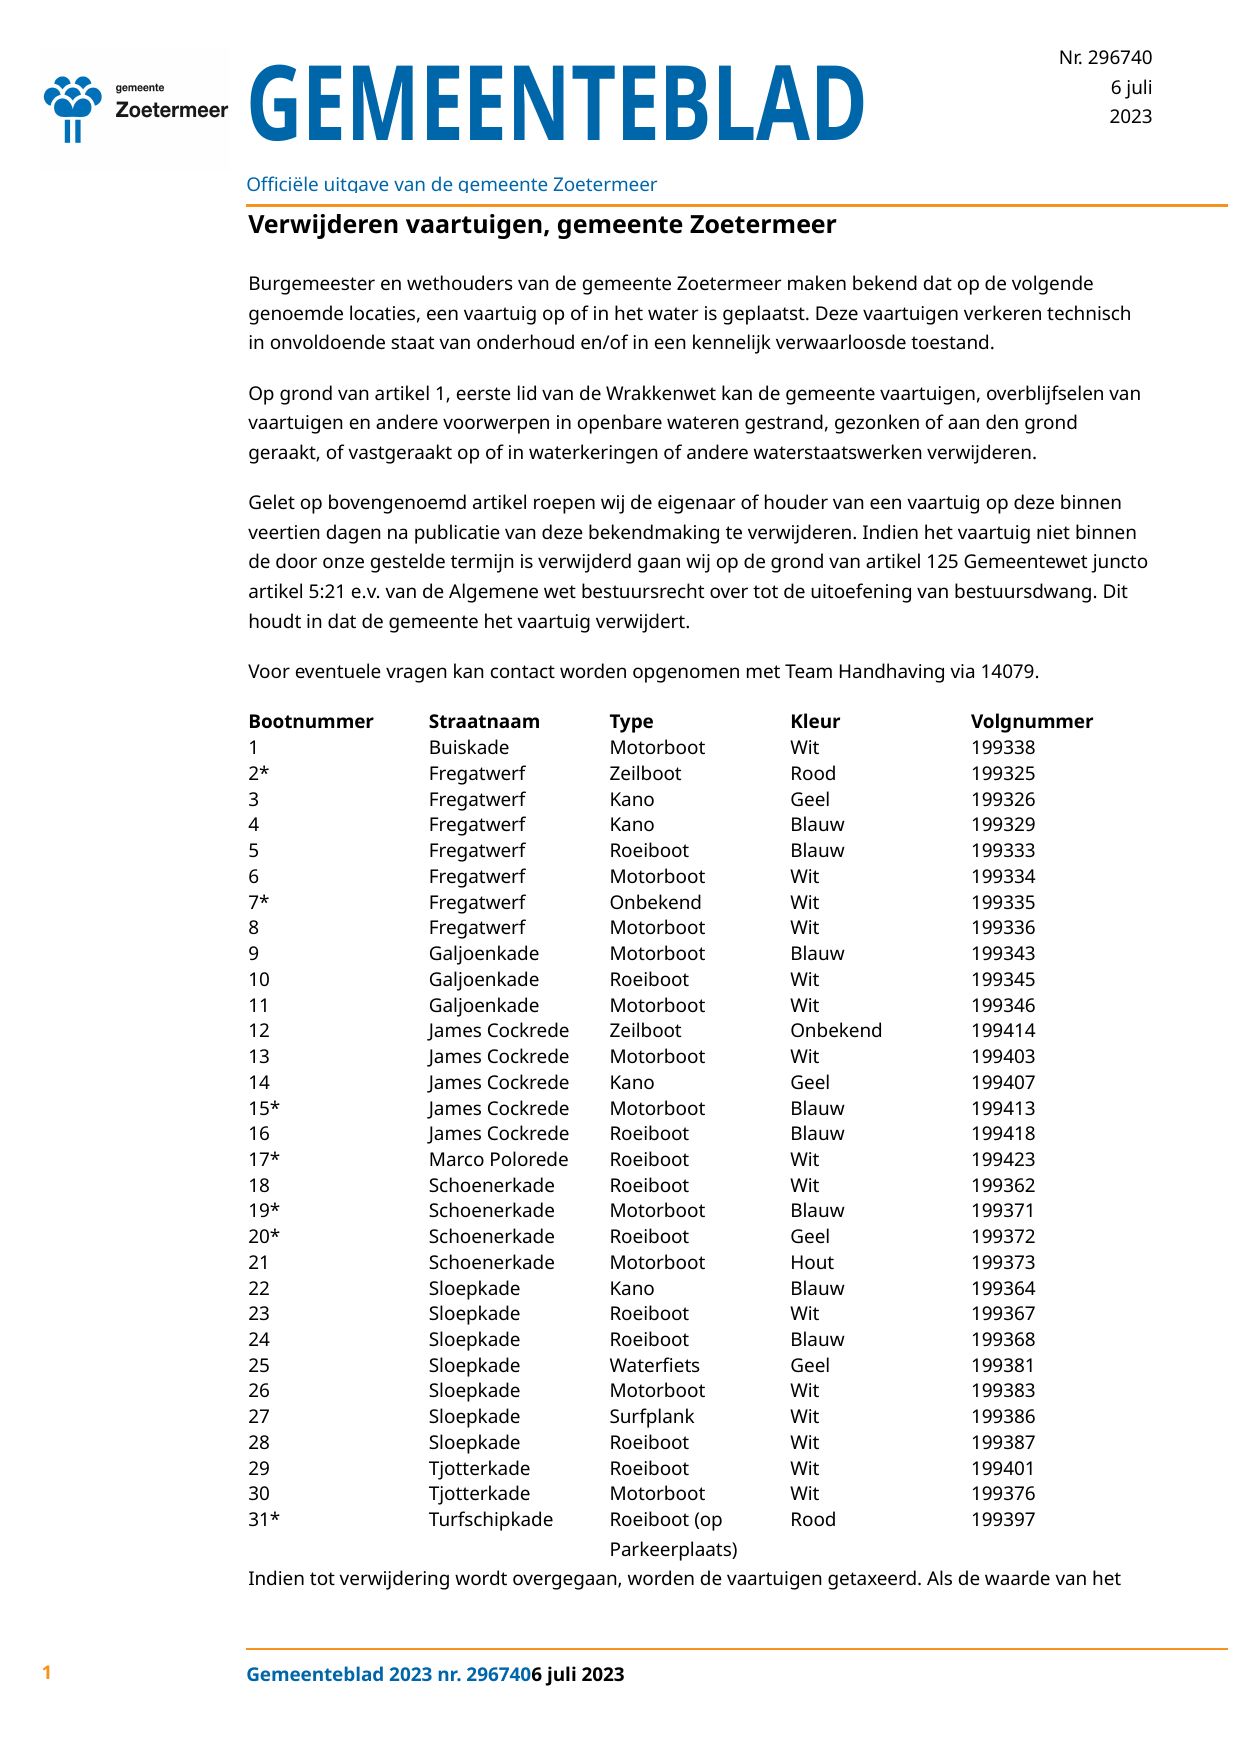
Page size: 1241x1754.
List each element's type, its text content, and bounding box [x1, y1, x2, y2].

table_cell 199371 [971, 1198, 1152, 1223]
table_cell Sloepkade [429, 1429, 609, 1455]
table_cell Wit [790, 1378, 971, 1403]
table_cell Rood [790, 1506, 971, 1562]
table_header Volgnummer [971, 709, 1152, 734]
table_cell Zeilboot [609, 760, 790, 786]
table_cell Blauw [790, 1198, 971, 1223]
table_cell Fregatwerf [429, 760, 609, 786]
table_cell Galjoenkade [429, 940, 609, 966]
picture [41, 47, 231, 172]
table_cell Geel [790, 786, 971, 812]
table_cell 199325 [971, 760, 1152, 786]
table_cell 9 [248, 940, 429, 966]
text Gelet op bovengenoemd artikel roepen wij de eigenaar of houder van een vaartuig op deze binnen veertien dagen na publicatie van deze bekendmaking te verwijderen. Indien het vaartuig niet binnen de door onze gestelde termijn is verwijderd gaan wij op de grond van artikel 125 Gemeentewet juncto artikel 5:21 e.v. van de Algemene wet bestuursrecht over tot de uitoefening van bestuursdwang. Dit houdt in dat de gemeente het vaartuig verwijdert. [248, 489, 1152, 633]
table_cell Roeiboot [609, 1120, 790, 1146]
table_cell Schoenerkade [429, 1172, 609, 1198]
table_cell 199418 [971, 1120, 1152, 1146]
text Verwijderen vaartuigen, gemeente Zoetermeer [248, 207, 1152, 241]
table_header Bootnummer [248, 709, 429, 734]
table_cell Roeiboot (op Parkeerplaats) [609, 1506, 790, 1562]
table_cell 199383 [971, 1378, 1152, 1403]
table_cell 199367 [971, 1301, 1152, 1326]
table_cell Buiskade [429, 735, 609, 760]
table_cell 14 [248, 1069, 429, 1095]
table_cell Roeiboot [609, 838, 790, 863]
table_cell 199326 [971, 786, 1152, 812]
table_cell Motorboot [609, 1378, 790, 1403]
table_cell Kano [609, 1275, 790, 1301]
table_cell Wit [790, 992, 971, 1017]
table_cell Roeiboot [609, 1223, 790, 1249]
table_cell Blauw [790, 940, 971, 966]
table_cell Kano [609, 1069, 790, 1095]
table_header Straatnaam [429, 709, 609, 734]
table_cell 199413 [971, 1095, 1152, 1120]
table_cell 199386 [971, 1404, 1152, 1429]
table_cell Sloepkade [429, 1352, 609, 1378]
table_cell 10 [248, 966, 429, 992]
table_cell 199345 [971, 966, 1152, 992]
table_cell Marco Polorede [429, 1146, 609, 1172]
table_cell 22 [248, 1275, 429, 1301]
table_cell 26 [248, 1378, 429, 1403]
table_cell Fregatwerf [429, 812, 609, 837]
table_cell Motorboot [609, 940, 790, 966]
table_cell Blauw [790, 1095, 971, 1120]
table_cell Zeilboot [609, 1018, 790, 1043]
table_cell Galjoenkade [429, 992, 609, 1017]
table_cell Schoenerkade [429, 1198, 609, 1223]
table_cell 7* [248, 889, 429, 914]
table_cell 11 [248, 992, 429, 1017]
table_cell Motorboot [609, 1095, 790, 1120]
table_cell James Cockrede [429, 1069, 609, 1095]
table_cell Waterfiets [609, 1352, 790, 1378]
table_cell 199362 [971, 1172, 1152, 1198]
table_cell Fregatwerf [429, 915, 609, 940]
table_cell 12 [248, 1018, 429, 1043]
table_cell James Cockrede [429, 1120, 609, 1146]
table_cell Wit [790, 1146, 971, 1172]
table_cell 16 [248, 1120, 429, 1146]
table_cell Fregatwerf [429, 889, 609, 914]
table_cell Geel [790, 1069, 971, 1095]
table_cell Galjoenkade [429, 966, 609, 992]
table_cell 199335 [971, 889, 1152, 914]
table_cell 20* [248, 1223, 429, 1249]
table_header Type [609, 709, 790, 734]
table_cell Wit [790, 735, 971, 760]
table_cell Roeiboot [609, 1326, 790, 1352]
table_cell Wit [790, 889, 971, 914]
table_cell 2* [248, 760, 429, 786]
table_cell 199423 [971, 1146, 1152, 1172]
table_cell 199364 [971, 1275, 1152, 1301]
table_cell Tjotterkade [429, 1481, 609, 1506]
table_cell 15* [248, 1095, 429, 1120]
table_cell 24 [248, 1326, 429, 1352]
table_cell 8 [248, 915, 429, 940]
table_cell 13 [248, 1043, 429, 1069]
table_cell Wit [790, 1429, 971, 1455]
table_cell Motorboot [609, 992, 790, 1017]
table_cell 21 [248, 1249, 429, 1275]
table_cell Motorboot [609, 915, 790, 940]
table_cell 199401 [971, 1455, 1152, 1481]
table_cell Turfschipkade [429, 1506, 609, 1562]
text Burgemeester en wethouders van de gemeente Zoetermeer maken bekend dat op de volgende genoemde locaties, een vaartuig op of in het water is geplaatst. Deze vaartuigen verkeren technisch in onvoldoende staat van onderhoud en/of in een kennelijk verwaarloosde toestand. [248, 270, 1152, 355]
table_cell Roeiboot [609, 1172, 790, 1198]
table_cell Motorboot [609, 863, 790, 889]
table_cell Fregatwerf [429, 863, 609, 889]
table_cell 1 [248, 735, 429, 760]
table_cell 199333 [971, 838, 1152, 863]
table_cell James Cockrede [429, 1043, 609, 1069]
table_cell Wit [790, 1301, 971, 1326]
table_cell Roeiboot [609, 1146, 790, 1172]
table_cell Wit [790, 1404, 971, 1429]
table_cell Motorboot [609, 1198, 790, 1223]
table_cell 27 [248, 1404, 429, 1429]
table_cell 5 [248, 838, 429, 863]
table_cell Kano [609, 812, 790, 837]
table_cell Blauw [790, 1120, 971, 1146]
table_cell Roeiboot [609, 1301, 790, 1326]
table_cell Hout [790, 1249, 971, 1275]
table_cell 23 [248, 1301, 429, 1326]
table_cell 199329 [971, 812, 1152, 837]
table_cell 199338 [971, 735, 1152, 760]
table_cell 199334 [971, 863, 1152, 889]
table_cell Roeiboot [609, 966, 790, 992]
table_cell Blauw [790, 1275, 971, 1301]
table_cell 17* [248, 1146, 429, 1172]
table_cell 18 [248, 1172, 429, 1198]
table_cell Wit [790, 966, 971, 992]
table_cell Motorboot [609, 1043, 790, 1069]
table_cell 29 [248, 1455, 429, 1481]
table_cell Onbekend [609, 889, 790, 914]
table_cell Blauw [790, 1326, 971, 1352]
table_cell Roeiboot [609, 1429, 790, 1455]
table_cell Blauw [790, 812, 971, 837]
table_cell Fregatwerf [429, 838, 609, 863]
table_cell 3 [248, 786, 429, 812]
text Voor eventuele vragen kan contact worden opgenomen met Team Handhaving via 14079. [248, 658, 1152, 684]
table_cell Schoenerkade [429, 1249, 609, 1275]
table_cell Blauw [790, 838, 971, 863]
table_cell Wit [790, 1455, 971, 1481]
table_cell 19* [248, 1198, 429, 1223]
table_cell 199381 [971, 1352, 1152, 1378]
table_cell Sloepkade [429, 1326, 609, 1352]
table_cell 6 [248, 863, 429, 889]
table_cell Motorboot [609, 1481, 790, 1506]
table_cell Wit [790, 1043, 971, 1069]
table_cell 199368 [971, 1326, 1152, 1352]
table_cell 25 [248, 1352, 429, 1378]
table_cell 30 [248, 1481, 429, 1506]
table_cell 199346 [971, 992, 1152, 1017]
table_cell Fregatwerf [429, 786, 609, 812]
table_cell 31* [248, 1506, 429, 1562]
table_cell 199373 [971, 1249, 1152, 1275]
table_cell James Cockrede [429, 1095, 609, 1120]
table_cell Roeiboot [609, 1455, 790, 1481]
text Indien tot verwijdering wordt overgegaan, worden de vaartuigen getaxeerd. Als de waarde van het [248, 1565, 1152, 1591]
table_cell 199343 [971, 940, 1152, 966]
table_cell Wit [790, 863, 971, 889]
table_cell Onbekend [790, 1018, 971, 1043]
table_cell Sloepkade [429, 1275, 609, 1301]
table_cell 199387 [971, 1429, 1152, 1455]
table_cell James Cockrede [429, 1018, 609, 1043]
table_cell Rood [790, 760, 971, 786]
table_cell 4 [248, 812, 429, 837]
table_header Kleur [790, 709, 971, 734]
table_cell Sloepkade [429, 1404, 609, 1429]
table_cell 199403 [971, 1043, 1152, 1069]
table_cell Motorboot [609, 1249, 790, 1275]
table_cell Sloepkade [429, 1378, 609, 1403]
table_cell 28 [248, 1429, 429, 1455]
table_cell 199376 [971, 1481, 1152, 1506]
table_cell 199336 [971, 915, 1152, 940]
table_cell 199397 [971, 1506, 1152, 1562]
table_cell Wit [790, 1172, 971, 1198]
table_cell Schoenerkade [429, 1223, 609, 1249]
table_cell Sloepkade [429, 1301, 609, 1326]
table_cell Wit [790, 1481, 971, 1506]
table_cell Kano [609, 786, 790, 812]
table_cell Motorboot [609, 735, 790, 760]
table_cell Geel [790, 1223, 971, 1249]
table_cell 199414 [971, 1018, 1152, 1043]
table_cell 199407 [971, 1069, 1152, 1095]
table_cell Surfplank [609, 1404, 790, 1429]
text Op grond van artikel 1, eerste lid van de Wrakkenwet kan de gemeente vaartuigen, overblijfselen van vaartuigen en andere voorwerpen in openbare wateren gestrand, gezonken of aan den grond geraakt, of vastgeraakt op of in waterkeringen of andere waterstaatswerken verwijderen. [248, 380, 1152, 465]
table_cell Geel [790, 1352, 971, 1378]
table_cell Tjotterkade [429, 1455, 609, 1481]
table_cell Wit [790, 915, 971, 940]
table_cell 199372 [971, 1223, 1152, 1249]
